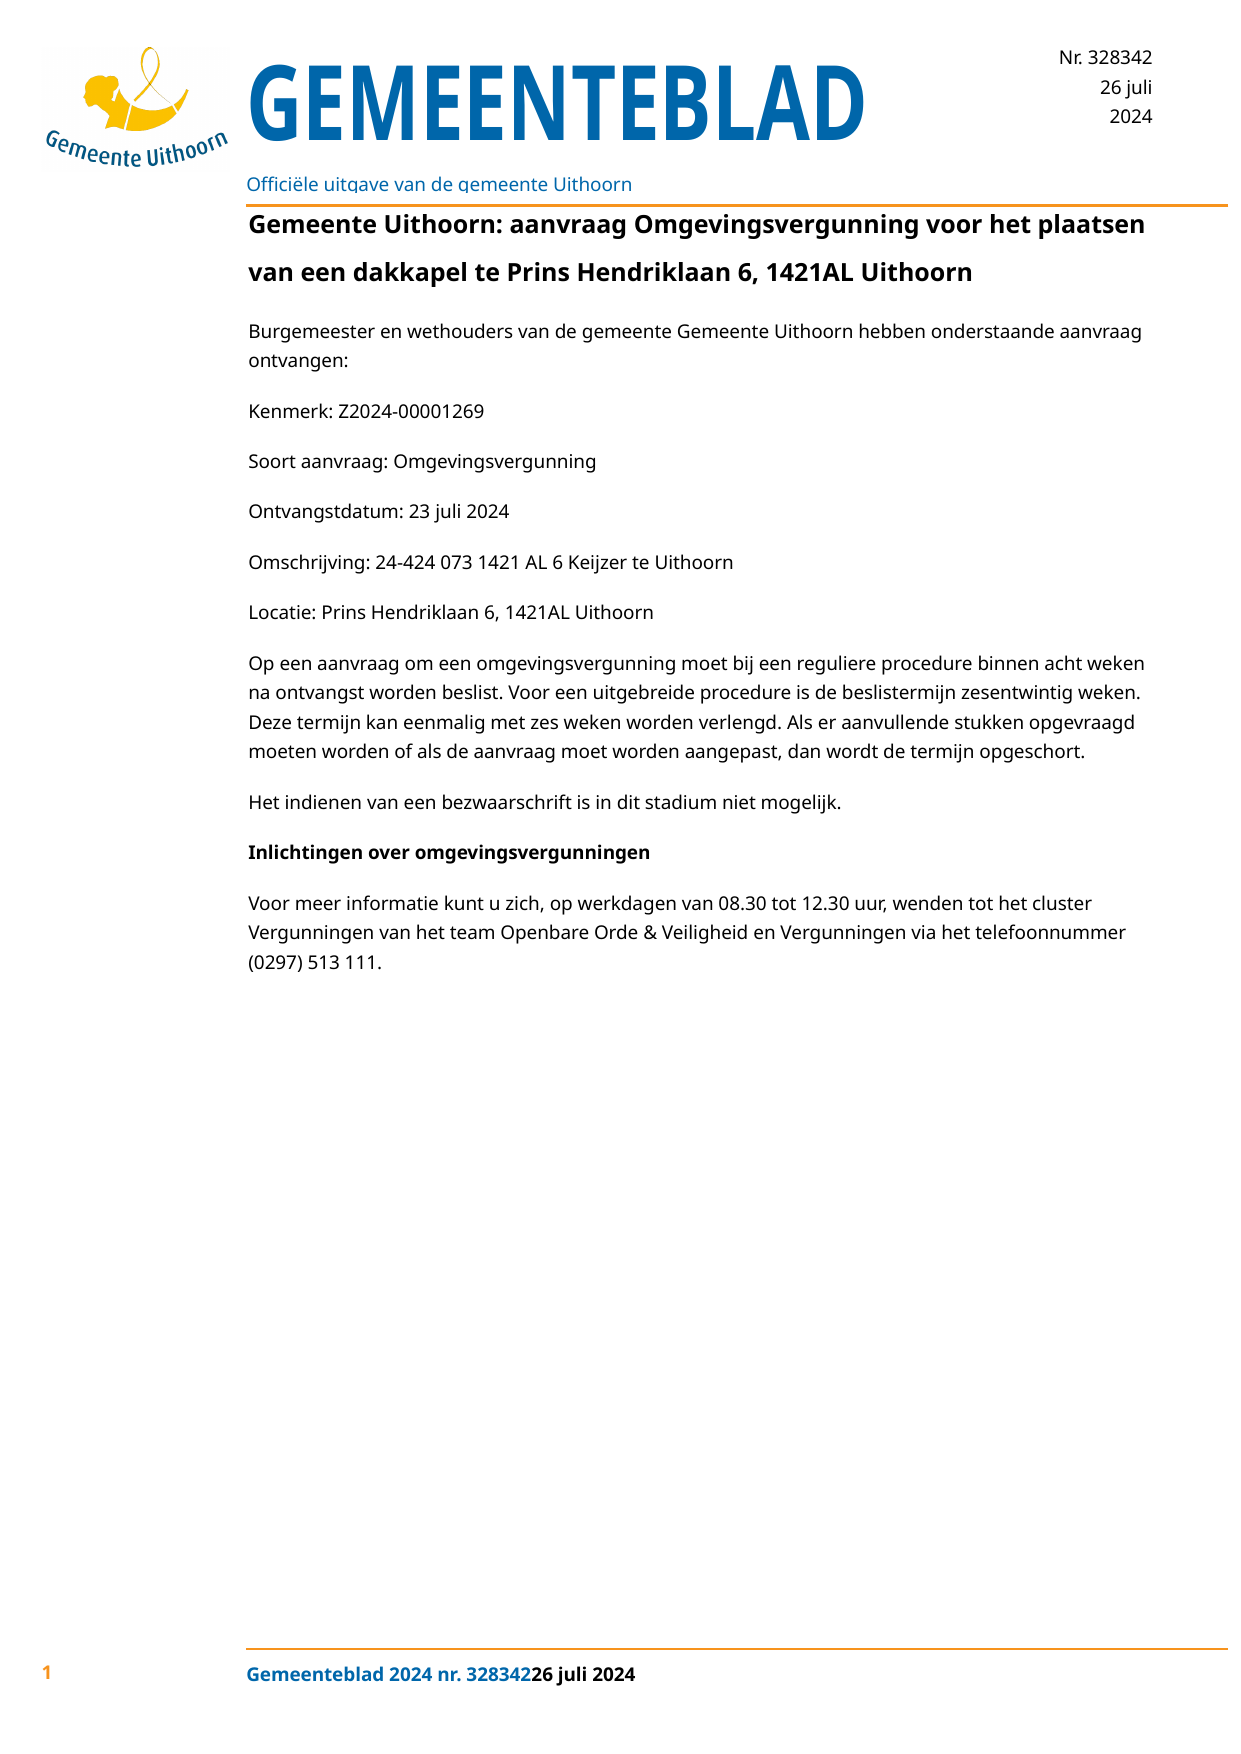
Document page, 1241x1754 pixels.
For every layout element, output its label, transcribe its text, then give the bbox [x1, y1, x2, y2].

text Het indienen van een bezwaarschrift is in dit stadium niet mogelijk. [248, 789, 1152, 815]
text Locatie: Prins Hendriklaan 6, 1421AL Uithoorn [248, 599, 1152, 625]
text Voor meer informatie kunt u zich, op werkdagen van 08.30 tot 12.30 uur, wenden tot het cluster Vergunningen van het team Openbare Orde & Veiligheid en Vergunningen via het telefoonnummer (0297) 513 111. [248, 890, 1152, 975]
text Inlichtingen over omgevingsvergunningen [248, 839, 1152, 865]
text Soort aanvraag: Omgevingsvergunning [248, 448, 1152, 474]
text Kenmerk: Z2024-00001269 [248, 398, 1152, 424]
text Burgemeester en wethouders van de gemeente Gemeente Uithoorn hebben onderstaande aanvraag ontvangen: [248, 318, 1152, 373]
text Ontvangstdatum: 23 juli 2024 [248, 499, 1152, 524]
text Op een aanvraag om een omgevingsvergunning moet bij een reguliere procedure binnen acht weken na ontvangst worden beslist. Voor een uitgebreide procedure is de beslistermijn zesentwintig weken. Deze termijn kan eenmalig met zes weken worden verlengd. Als er aanvullende stukken opgevraagd moeten worden of als de aanvraag moet worden aangepast, dan wordt de termijn opgeschort. [248, 650, 1152, 764]
text Omschrijving: 24-424 073 1421 AL 6 Keijzer te Uithoorn [248, 549, 1152, 575]
picture [41, 47, 231, 172]
text Gemeente Uithoorn: aanvraag Omgevingsvergunning voor het plaatsen van een dakkapel te Prins Hendriklaan 6, 1421AL Uithoorn [248, 207, 1152, 288]
